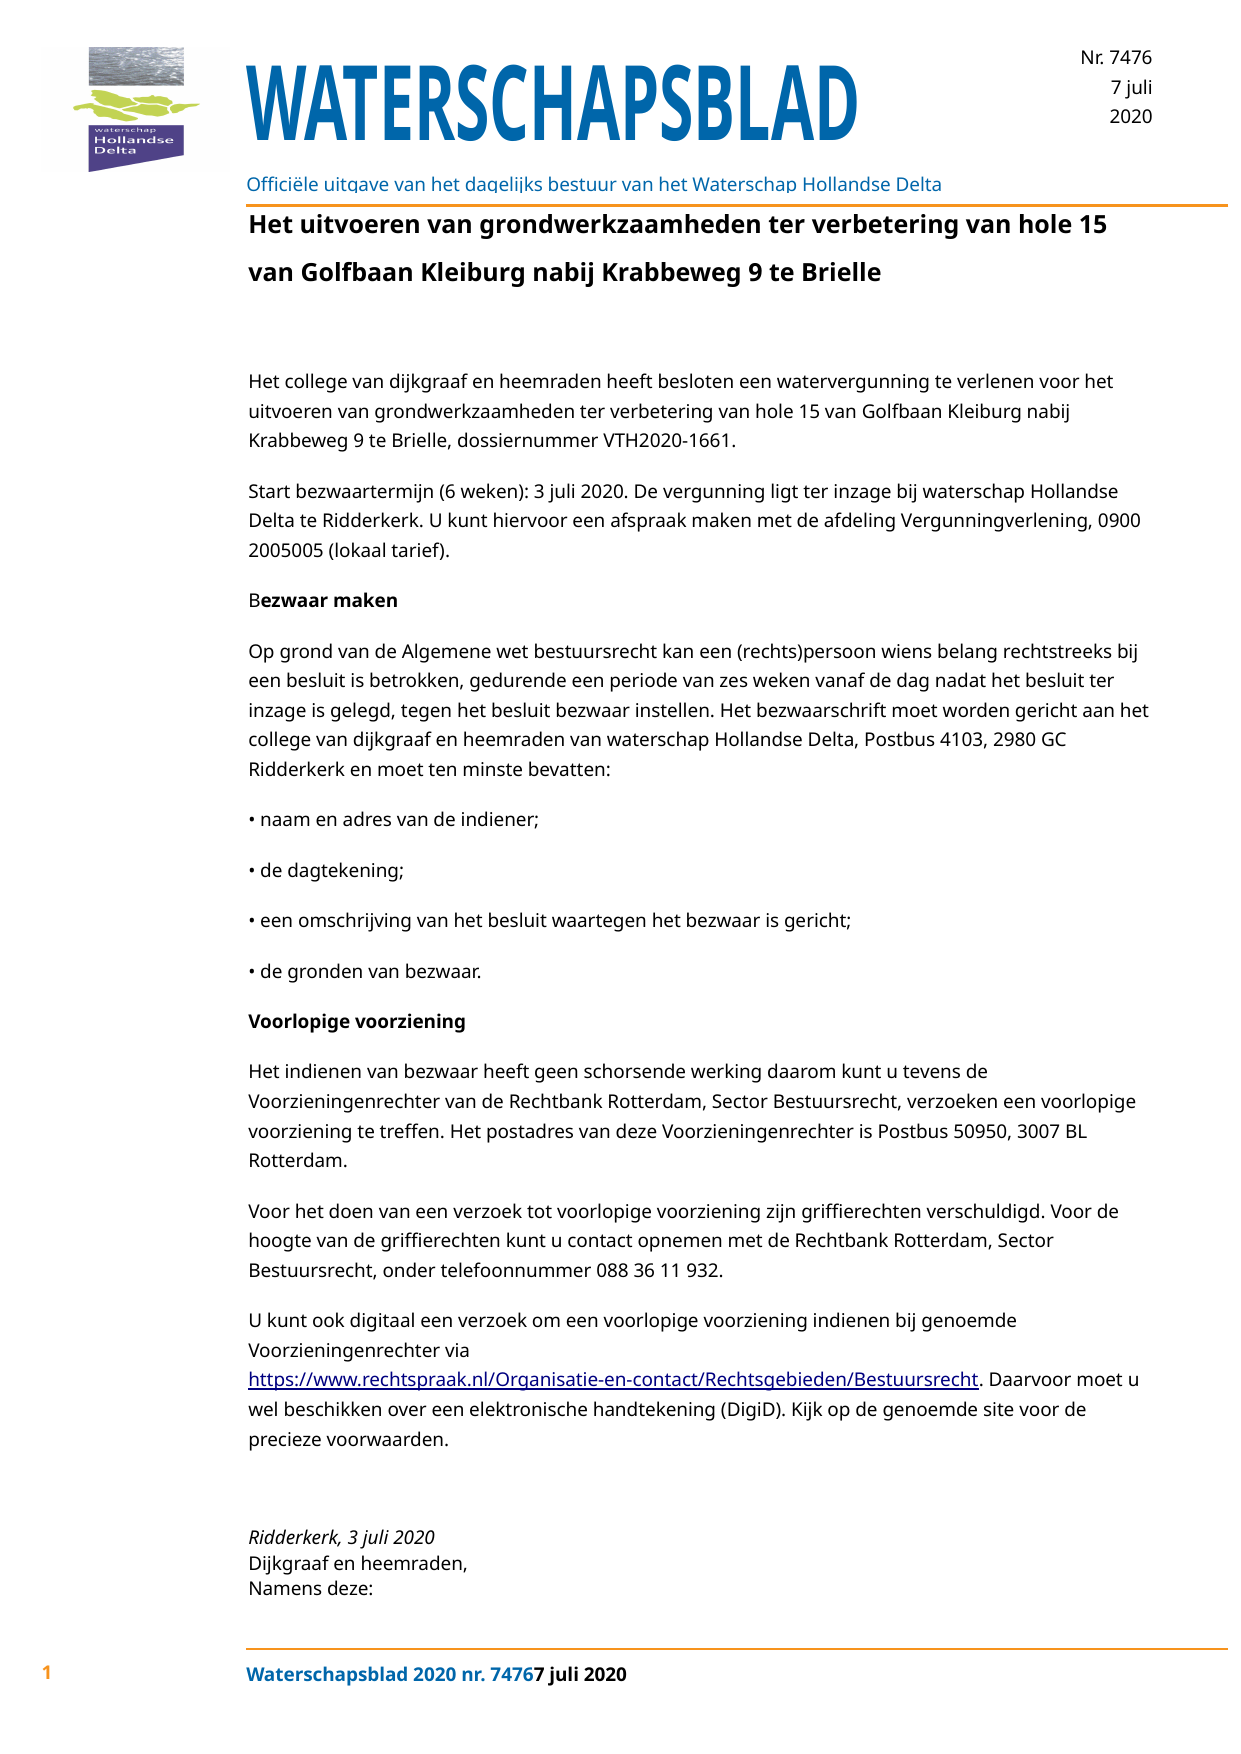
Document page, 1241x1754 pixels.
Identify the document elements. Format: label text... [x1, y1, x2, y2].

text Ridderkerk, 3 juli 2020 [248, 1524, 1152, 1550]
picture [41, 47, 231, 172]
text • de dagtekening; [248, 857, 1152, 883]
text • de gronden van bezwaar. [248, 958, 1152, 984]
text • naam en adres van de indiener; [248, 807, 1152, 832]
text Dijkgraaf en heemraden, [248, 1550, 1152, 1576]
text • een omschrijving van het besluit waartegen het bezwaar is gericht; [248, 907, 1152, 933]
text Start bezwaartermijn (6 weken): 3 juli 2020. De vergunning ligt ter inzage bij waterschap Hollandse Delta te Ridderkerk. U kunt hiervoor een afspraak maken met de afdeling Vergunningverlening, 0900 2005005 (lokaal tarief). [248, 478, 1152, 563]
text Voorlopige voorziening [248, 1008, 1152, 1034]
text U kunt ook digitaal een verzoek om een voorlopige voorziening indienen bij genoemde Voorzieningenrechter via https://www.rechtspraak.nl/Organisatie-en-contact/Rechtsgebieden/Bestuursrecht. Daarvoor moet u wel beschikken over een elektronische handtekening (DigiD). Kijk op de genoemde site voor de precieze voorwaarden. [248, 1307, 1152, 1452]
text Het indienen van bezwaar heeft geen schorsende werking daarom kunt u tevens de Voorzieningenrechter van de Rechtbank Rotterdam, Sector Bestuursrecht, verzoeken een voorlopige voorziening te treffen. Het postadres van deze Voorzieningenrechter is Postbus 50950, 3007 BL Rotterdam. [248, 1059, 1152, 1173]
text Voor het doen van een verzoek tot voorlopige voorziening zijn griffierechten verschuldigd. Voor de hoogte van de griffierechten kunt u contact opnemen met de Rechtbank Rotterdam, Sector Bestuursrecht, onder telefoonnummer 088 36 11 932. [248, 1198, 1152, 1283]
text Namens deze: [248, 1576, 1152, 1601]
text Het college van dijkgraaf en heemraden heeft besloten een watervergunning te verlenen voor het uitvoeren van grondwerkzaamheden ter verbetering van hole 15 van Golfbaan Kleiburg nabij Krabbeweg 9 te Brielle, dossiernummer VTH2020-1661. [248, 368, 1152, 453]
text Op grond van de Algemene wet bestuursrecht kan een (rechts)persoon wiens belang rechtstreeks bij een besluit is betrokken, gedurende een periode van zes weken vanaf de dag nadat het besluit ter inzage is gelegd, tegen het besluit bezwaar instellen. Het bezwaarschrift moet worden gericht aan het college van dijkgraaf en heemraden van waterschap Hollandse Delta, Postbus 4103, 2980 GC Ridderkerk en moet ten minste bevatten: [248, 638, 1152, 782]
text Het uitvoeren van grondwerkzaamheden ter verbetering van hole 15 van Golfbaan Kleiburg nabij Krabbeweg 9 te Brielle [248, 207, 1152, 288]
text Bezwaar maken [248, 587, 1152, 613]
